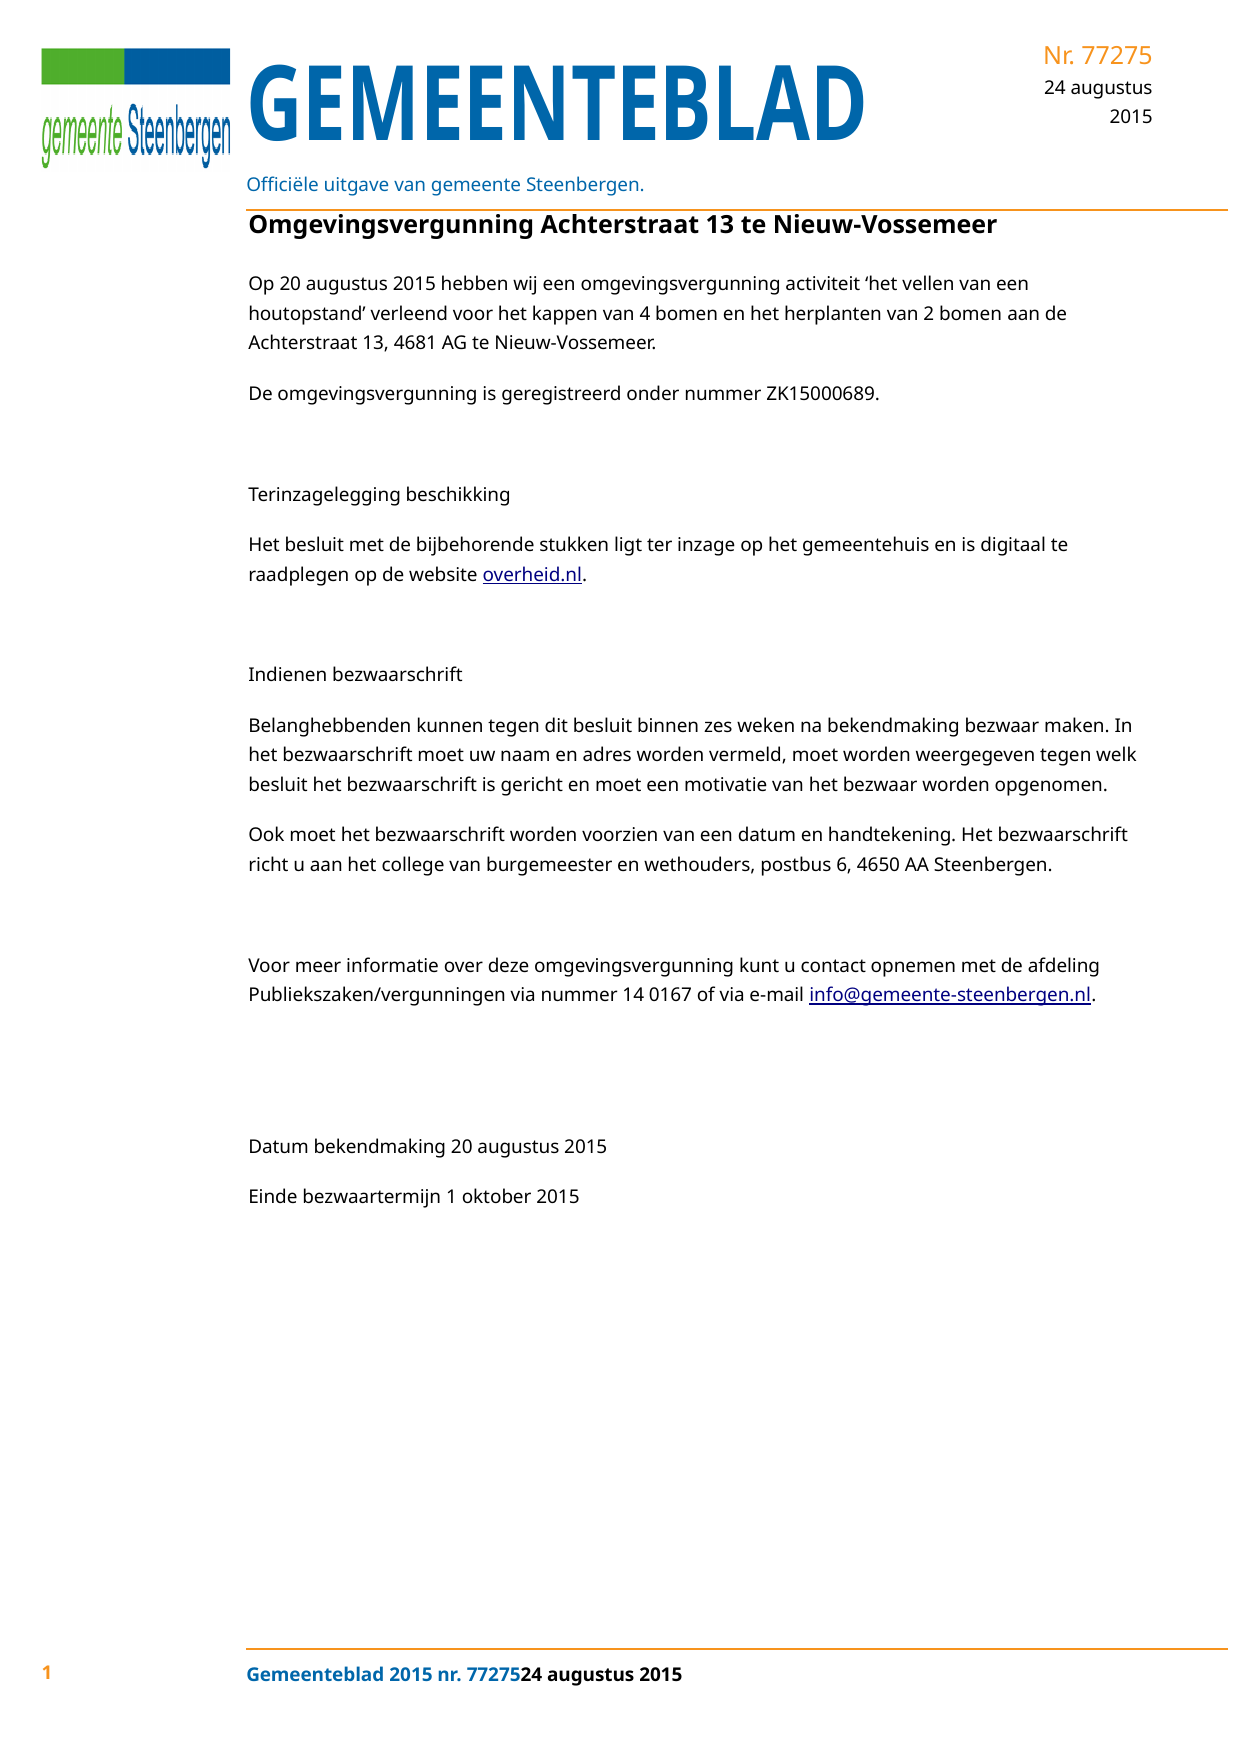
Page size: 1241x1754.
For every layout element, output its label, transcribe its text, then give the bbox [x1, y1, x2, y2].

text Datum bekendmaking 20 augustus 2015 [248, 1133, 1152, 1158]
text Belanghebbenden kunnen tegen dit besluit binnen zes weken na bekendmaking bezwaar maken. In het bezwaarschrift moet uw naam en adres worden vermeld, moet worden weergegeven tegen welk besluit het bezwaarschrift is gericht en moet een motivatie van het bezwaar worden opgenomen. [248, 712, 1152, 797]
text Indienen bezwaarschrift [248, 662, 1152, 687]
text De omgevingsvergunning is geregistreerd onder nummer ZK15000689. [248, 380, 1152, 406]
text Omgevingsvergunning Achterstraat 13 te Nieuw-Vossemeer [248, 211, 1152, 241]
text Ook moet het bezwaarschrift worden voorzien van een datum en handtekening. Het bezwaarschrift richt u aan het college van burgemeester en wethouders, postbus 6, 4650 AA Steenbergen. [248, 822, 1152, 877]
text Einde bezwaartermijn 1 oktober 2015 [248, 1183, 1152, 1209]
text Voor meer informatie over deze omgevingsvergunning kunt u contact opnemen met de afdeling Publiekszaken/vergunningen via nummer 14 0167 of via e-mail info@gemeente-steenbergen.nl. [248, 952, 1152, 1007]
text Het besluit met de bijbehorende stukken ligt ter inzage op het gemeentehuis en is digitaal te raadplegen op de website overheid.nl. [248, 531, 1152, 586]
text Terinzagelegging beschikking [248, 481, 1152, 506]
picture [41, 47, 231, 172]
text Op 20 augustus 2015 hebben wij een omgevingsvergunning activiteit ‘het vellen van een houtopstand’ verleend voor het kappen van 4 bomen en het herplanten van 2 bomen aan de Achterstraat 13, 4681 AG te Nieuw-Vossemeer. [248, 270, 1152, 355]
